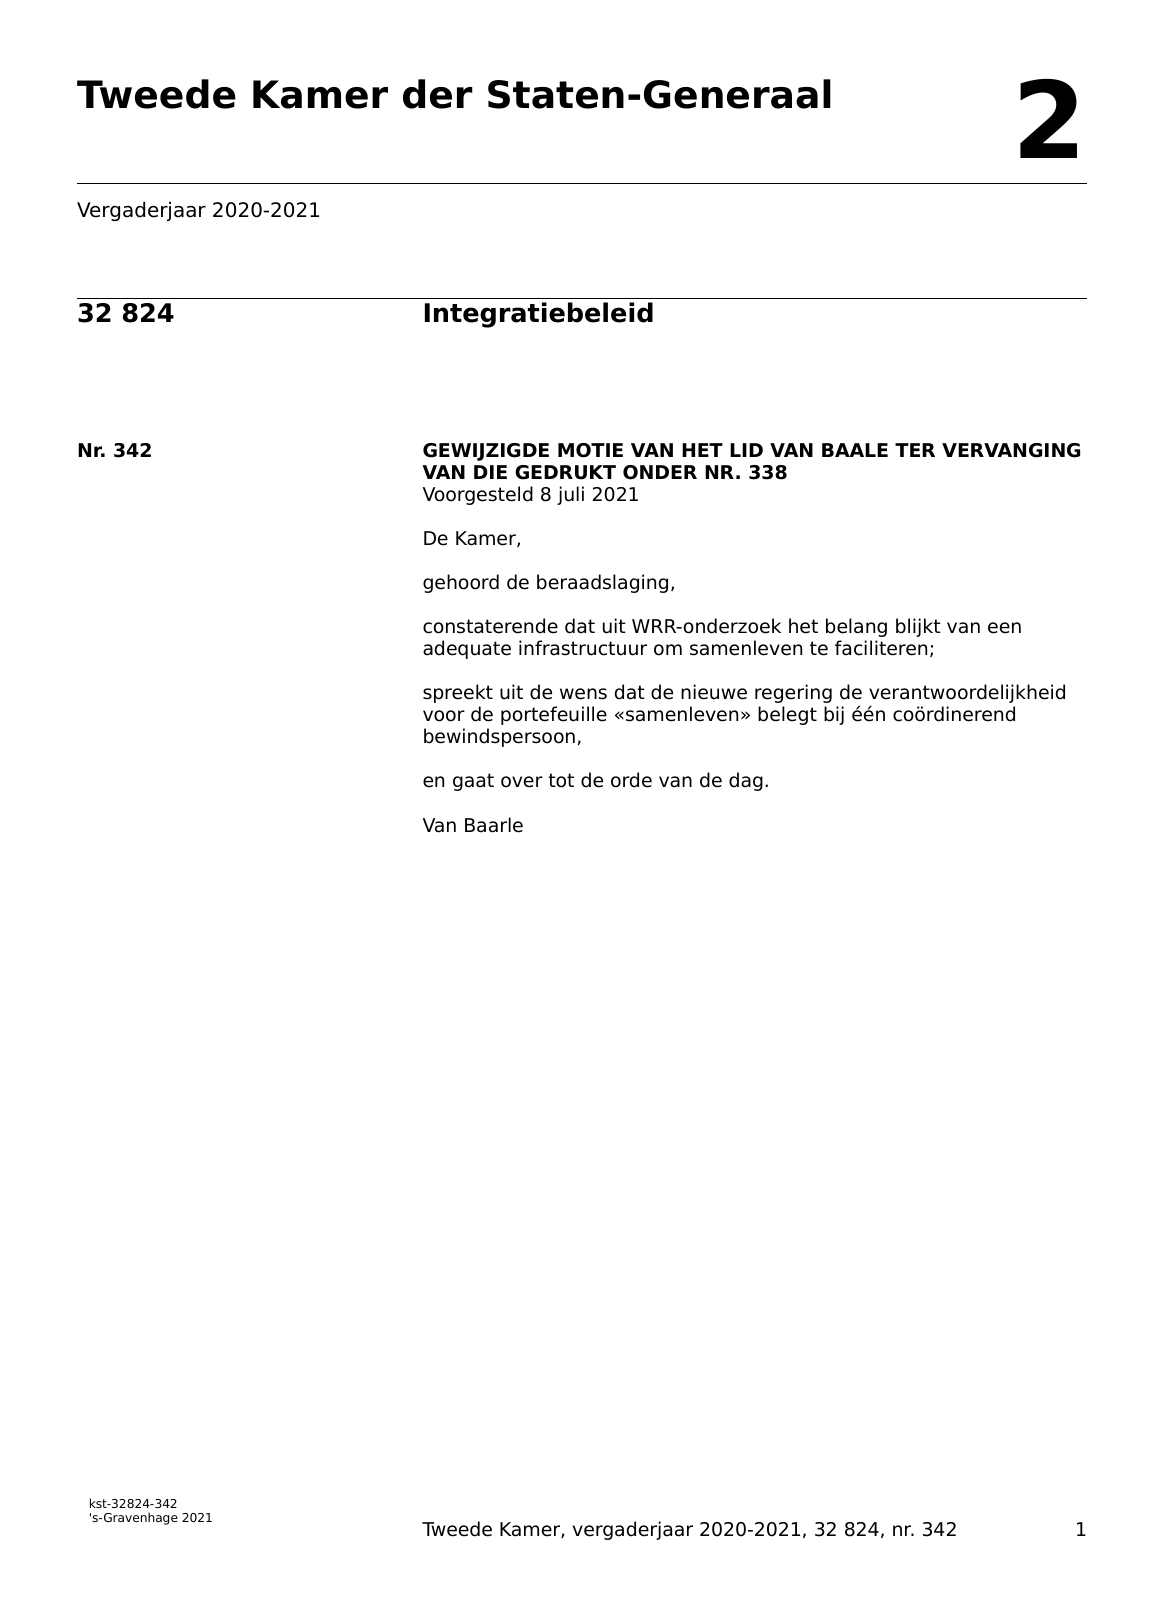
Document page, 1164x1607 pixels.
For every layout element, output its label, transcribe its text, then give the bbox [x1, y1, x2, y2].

text spreekt uit de wens dat de nieuwe regering de verantwoordelijkheid voor de portefeuille «samenleven» belegt bij één coördinerend bewindspersoon, [422, 682, 1087, 748]
table_cell Vergaderjaar 2020-2021 [77, 184, 1087, 298]
text en gaat over tot de orde van de dag. [422, 770, 1087, 792]
text 's-Gravenhage 2021 [88, 1511, 323, 1525]
table_header Tweede Kamer der Staten-Generaal [77, 59, 886, 183]
text Voorgesteld 8 juli 2021 [422, 484, 1087, 506]
text kst-32824-342 [88, 1497, 323, 1511]
text gehoord de beraadslaging, [422, 572, 1087, 594]
text constaterende dat uit WRR-onderzoek het belang blijkt van een adequate infrastructuur om samenleven te faciliteren; [422, 616, 1087, 660]
subtitle Nr. 342 GEWIJZIGDE MOTIE VAN HET LID VAN BAALE TER VERVANGING VAN DIE GEDRUKT ONDER NR. 338 [77, 440, 1087, 484]
subtitle 32 824 Integratiebeleid [77, 299, 1087, 329]
table_header 2 [886, 59, 1087, 183]
text De Kamer, [422, 528, 1087, 550]
text Van Baarle [422, 814, 1087, 837]
